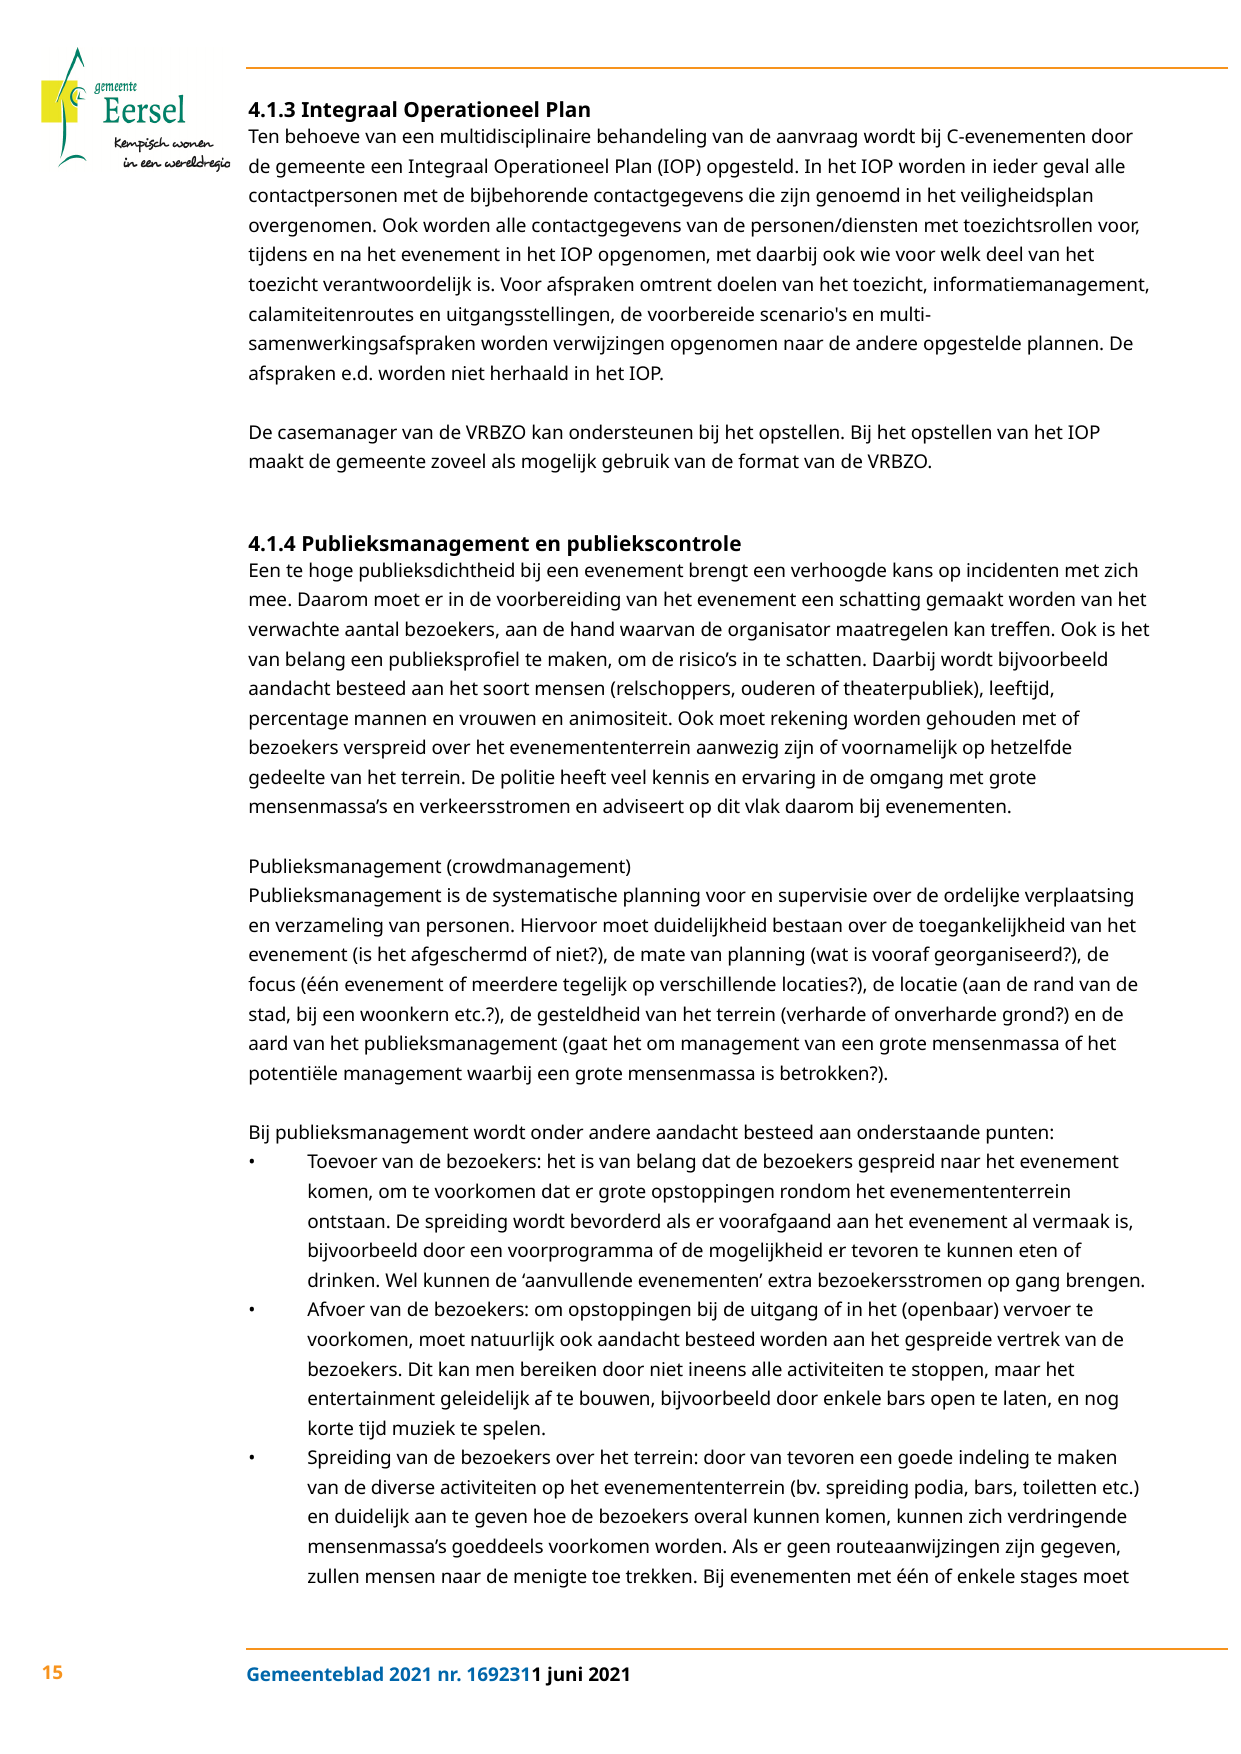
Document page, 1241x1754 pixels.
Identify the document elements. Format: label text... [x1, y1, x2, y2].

text Publieksmanagement is de systematische planning voor en supervisie over de ordelijke verplaatsing en verzameling van personen. Hiervoor moet duidelijkheid bestaan over de toegankelijkheid van het evenement (is het afgeschermd of niet?), de mate van planning (wat is vooraf georganiseerd?), de focus (één evenement of meerdere tegelijk op verschillende locaties?), de locatie (aan de rand van de stad, bij een woonkern etc.?), de gesteldheid van het terrein (verharde of onverharde grond?) en de aard van het publieksmanagement (gaat het om management van een grote mensenmassa of het potentiële management waarbij een grote mensenmassa is betrokken?). [248, 882, 1152, 1086]
picture [41, 47, 231, 172]
text 4.1.3 Integraal Operationeel Plan [248, 95, 1152, 123]
text 4.1.4 Publieksmanagement en publiekscontrole [248, 529, 1152, 557]
text Een te hoge publieksdichtheid bij een evenement brengt een verhoogde kans op incidenten met zich mee. Daarom moet er in de voorbereiding van het evenement een schatting gemaakt worden van het verwachte aantal bezoekers, aan de hand waarvan de organisator maatregelen kan treffen. Ook is het van belang een publieksprofiel te maken, om de risico’s in te schatten. Daarbij wordt bijvoorbeeld aandacht besteed aan het soort mensen (relschoppers, ouderen of theaterpubliek), leeftijd, percentage mannen en vrouwen en animositeit. Ook moet rekening worden gehouden met of bezoekers verspreid over het evenemententerrein aanwezig zijn of voornamelijk op hetzelfde gedeelte van het terrein. De politie heeft veel kennis en ervaring in de omgang met grote mensenmassa’s en verkeersstromen en adviseert op dit vlak daarom bij evenementen. [248, 557, 1152, 819]
text Bij publieksmanagement wordt onder andere aandacht besteed aan onderstaande punten: [248, 1119, 1152, 1145]
text De casemanager van de VRBZO kan ondersteunen bij het opstellen. Bij het opstellen van het IOP maakt de gemeente zoveel als mogelijk gebruik van de format van de VRBZO. [248, 419, 1152, 474]
text Publieksmanagement (crowdmanagement) [248, 853, 1152, 879]
list Spreiding van de bezoekers over het terrein: door van tevoren een goede indeling te maken van de diverse activiteiten op het evenemententerrein (bv. spreiding podia, bars, toiletten etc.) en duidelijk aan te geven hoe de bezoekers overal kunnen komen, kunnen zich verdringende mensenmassa’s goeddeels voorkomen worden. Als er geen routeaanwijzingen zijn gegeven, zullen mensen naar de menigte toe trekken. Bij evenementen met één of enkele stages moet [248, 1444, 1152, 1589]
text Ten behoeve van een multidisciplinaire behandeling van de aanvraag wordt bij C-evenementen door de gemeente een Integraal Operationeel Plan (IOP) opgesteld. In het IOP worden in ieder geval alle contactpersonen met de bijbehorende contactgegevens die zijn genoemd in het veiligheidsplan overgenomen. Ook worden alle contactgegevens van de personen/diensten met toezichtsrollen voor, tijdens en na het evenement in het IOP opgenomen, met daarbij ook wie voor welk deel van het toezicht verantwoordelijk is. Voor afspraken omtrent doelen van het toezicht, informatiemanagement, calamiteitenroutes en uitgangsstellingen, de voorbereide scenario's en multi-samenwerkingsafspraken worden verwijzingen opgenomen naar de andere opgestelde plannen. De afspraken e.d. worden niet herhaald in het IOP. [248, 123, 1152, 386]
list Toevoer van de bezoekers: het is van belang dat de bezoekers gespreid naar het evenement komen, om te voorkomen dat er grote opstoppingen rondom het evenemententerrein ontstaan. De spreiding wordt bevorderd als er voorafgaand aan het evenement al vermaak is, bijvoorbeeld door een voorprogramma of de mogelijkheid er tevoren te kunnen eten of drinken. Wel kunnen de ‘aanvullende evenementen’ extra bezoekersstromen op gang brengen. [248, 1149, 1152, 1293]
list Afvoer van de bezoekers: om opstoppingen bij de uitgang of in het (openbaar) vervoer te voorkomen, moet natuurlijk ook aandacht besteed worden aan het gespreide vertrek van de bezoekers. Dit kan men bereiken door niet ineens alle activiteiten te stoppen, maar het entertainment geleidelijk af te bouwen, bijvoorbeeld door enkele bars open te laten, en nog korte tijd muziek te spelen. [248, 1297, 1152, 1441]
